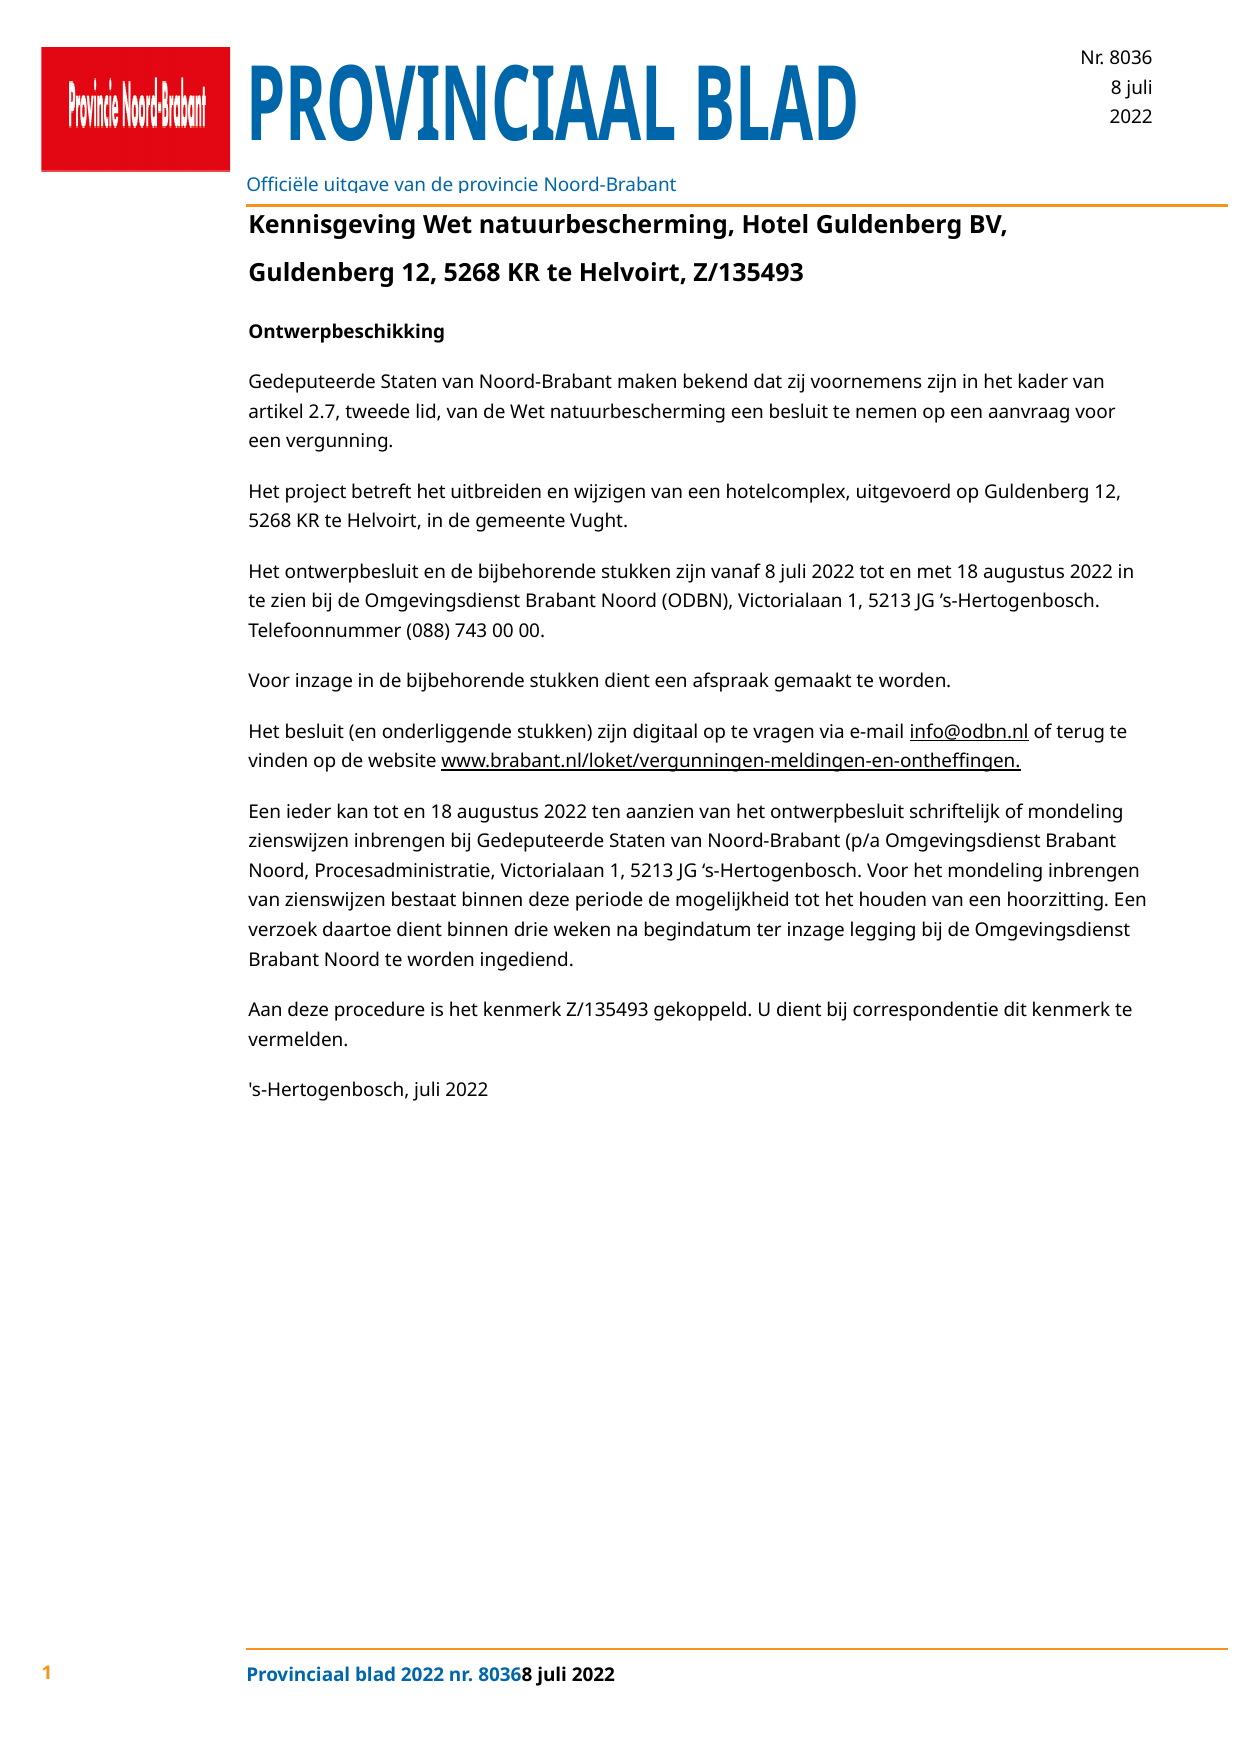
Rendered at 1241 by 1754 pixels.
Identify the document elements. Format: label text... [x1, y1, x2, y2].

text Het besluit (en onderliggende stukken) zijn digitaal op te vragen via e-mail info@odbn.nl of terug te vinden op de website www.brabant.nl/loket/vergunningen-meldingen-en-ontheffingen. [248, 718, 1152, 773]
text Ontwerpbeschikking [248, 318, 1152, 344]
text Het ontwerpbesluit en de bijbehorende stukken zijn vanaf 8 juli 2022 tot en met 18 augustus 2022 in te zien bij de Omgevingsdienst Brabant Noord (ODBN), Victorialaan 1, 5213 JG ’s-Hertogenbosch. Telefoonnummer (088) 743 00 00. [248, 558, 1152, 643]
picture [41, 47, 231, 172]
text Voor inzage in de bijbehorende stukken dient een afspraak gemaakt te worden. [248, 667, 1152, 693]
text Een ieder kan tot en 18 augustus 2022 ten aanzien van het ontwerpbesluit schriftelijk of mondeling zienswijzen inbrengen bij Gedeputeerde Staten van Noord-Brabant (p/a Omgevingsdienst Brabant Noord, Procesadministratie, Victorialaan 1, 5213 JG ‘s-Hertogenbosch. Voor het mondeling inbrengen van zienswijzen bestaat binnen deze periode de mogelijkheid tot het houden van een hoorzitting. Een verzoek daartoe dient binnen drie weken na begindatum ter inzage legging bij de Omgevingsdienst Brabant Noord te worden ingediend. [248, 798, 1152, 972]
text Kennisgeving Wet natuurbescherming, Hotel Guldenberg BV, Guldenberg 12, 5268 KR te Helvoirt, Z/135493 [248, 207, 1152, 288]
text 's-Hertogenbosch, juli 2022 [248, 1076, 1152, 1102]
text Aan deze procedure is het kenmerk Z/135493 gekoppeld. U dient bij correspondentie dit kenmerk te vermelden. [248, 996, 1152, 1052]
text Gedeputeerde Staten van Noord-Brabant maken bekend dat zij voornemens zijn in het kader van artikel 2.7, tweede lid, van de Wet natuurbescherming een besluit te nemen op een aanvraag voor een vergunning. [248, 368, 1152, 453]
text Het project betreft het uitbreiden en wijzigen van een hotelcomplex, uitgevoerd op Guldenberg 12, 5268 KR te Helvoirt, in de gemeente Vught. [248, 478, 1152, 533]
